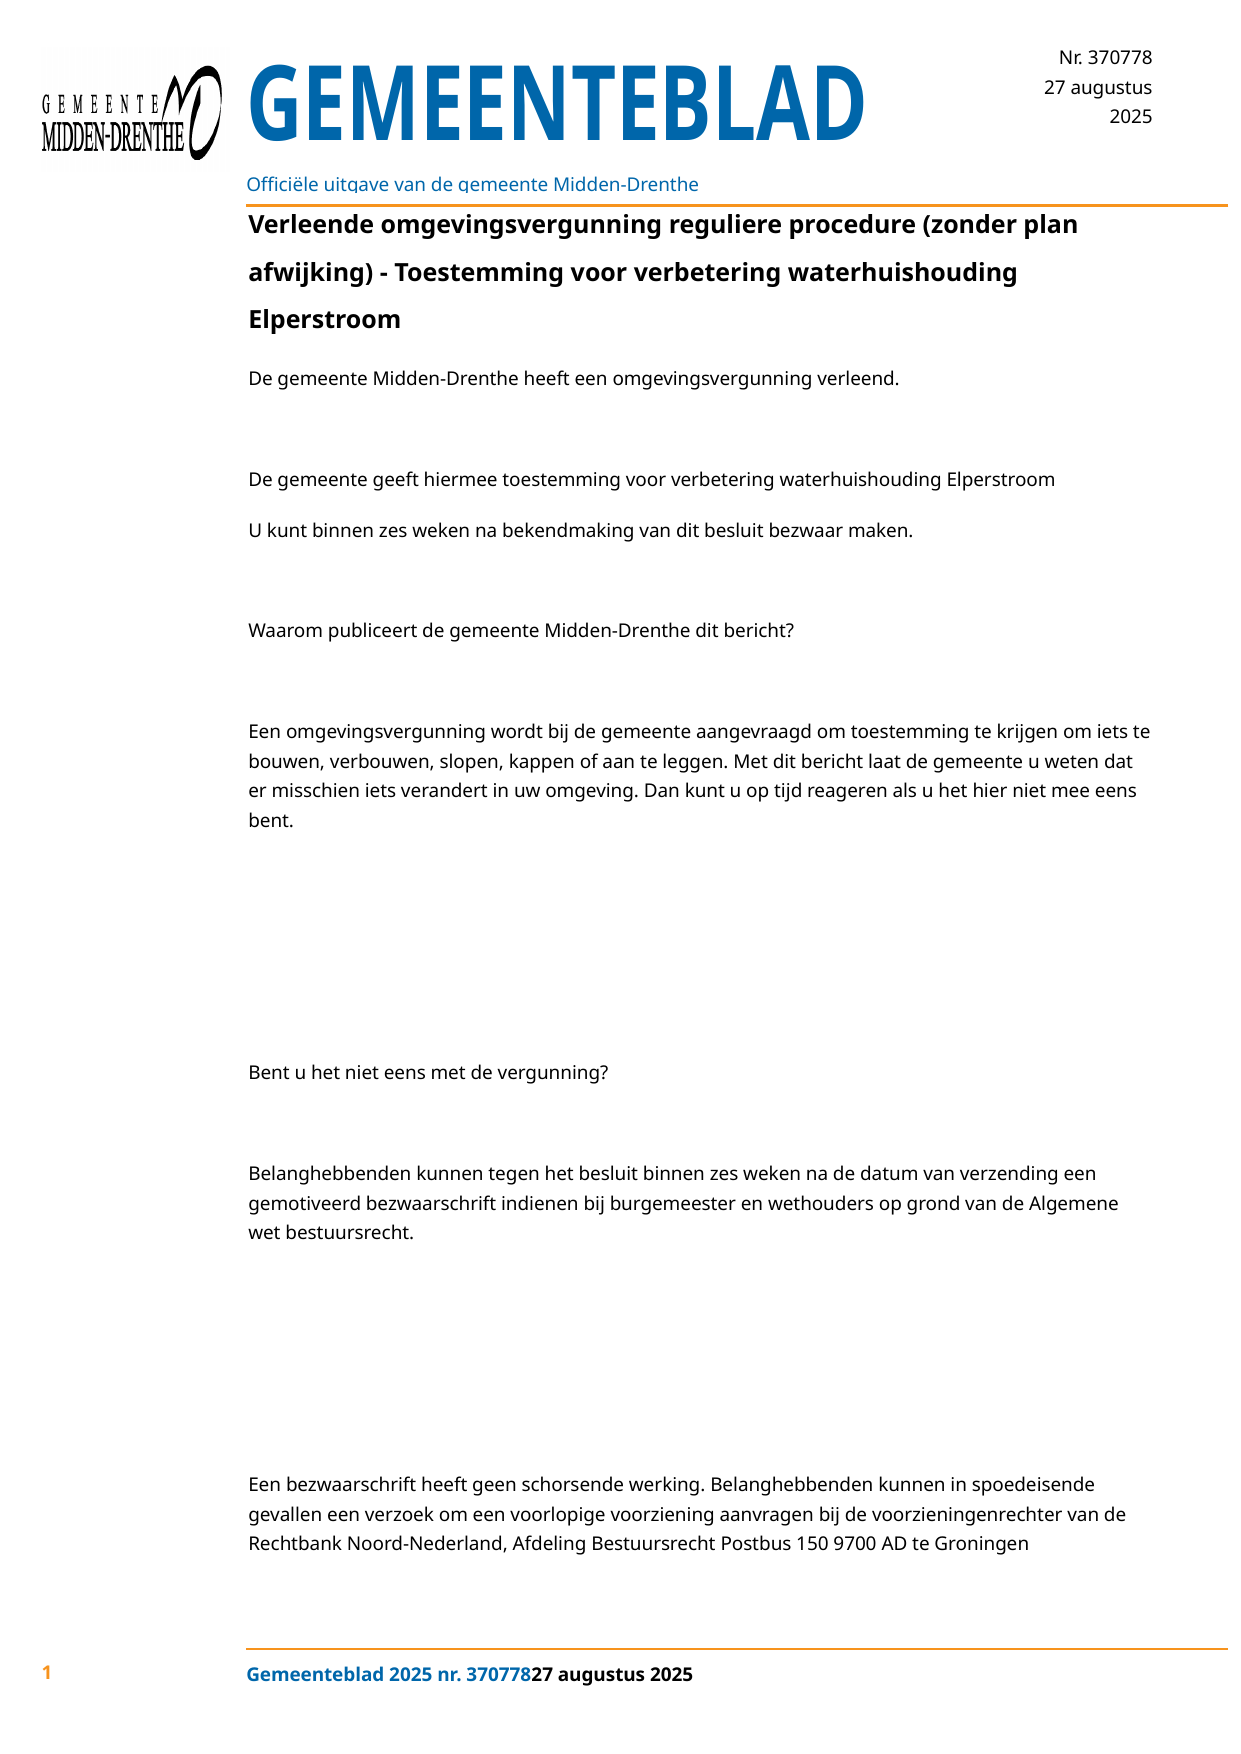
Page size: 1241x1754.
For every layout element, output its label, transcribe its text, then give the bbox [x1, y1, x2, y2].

text Belanghebbenden kunnen tegen het besluit binnen zes weken na de datum van verzending een gemotiveerd bezwaarschrift indienen bij burgemeester en wethouders op grond van de Algemene wet bestuursrecht. [248, 1160, 1152, 1245]
text Verleende omgevingsvergunning reguliere procedure (zonder plan afwijking) - Toestemming voor verbetering waterhuishouding Elperstroom [248, 207, 1152, 336]
text De gemeente Midden-Drenthe heeft een omgevingsvergunning verleend. [248, 366, 1152, 391]
text De gemeente geeft hiermee toestemming voor verbetering waterhuishouding Elperstroom [248, 466, 1152, 492]
text Een bezwaarschrift heeft geen schorsende werking. Belanghebbenden kunnen in spoedeisende gevallen een verzoek om een voorlopige voorziening aanvragen bij de voorzieningenrechter van de Rechtbank Noord-Nederland, Afdeling Bestuursrecht Postbus 150 9700 AD te Groningen [248, 1471, 1152, 1556]
text Waarom publiceert de gemeente Midden-Drenthe dit bericht? [248, 618, 1152, 643]
picture [41, 47, 231, 172]
text Een omgevingsvergunning wordt bij de gemeente aangevraagd om toestemming te krijgen om iets te bouwen, verbouwen, slopen, kappen of aan te leggen. Met dit bericht laat de gemeente u weten dat er misschien iets verandert in uw omgeving. Dan kunt u op tijd reageren als u het hier niet mee eens bent. [248, 718, 1152, 833]
text U kunt binnen zes weken na bekendmaking van dit besluit bezwaar maken. [248, 517, 1152, 542]
text Bent u het niet eens met de vergunning? [248, 1059, 1152, 1085]
